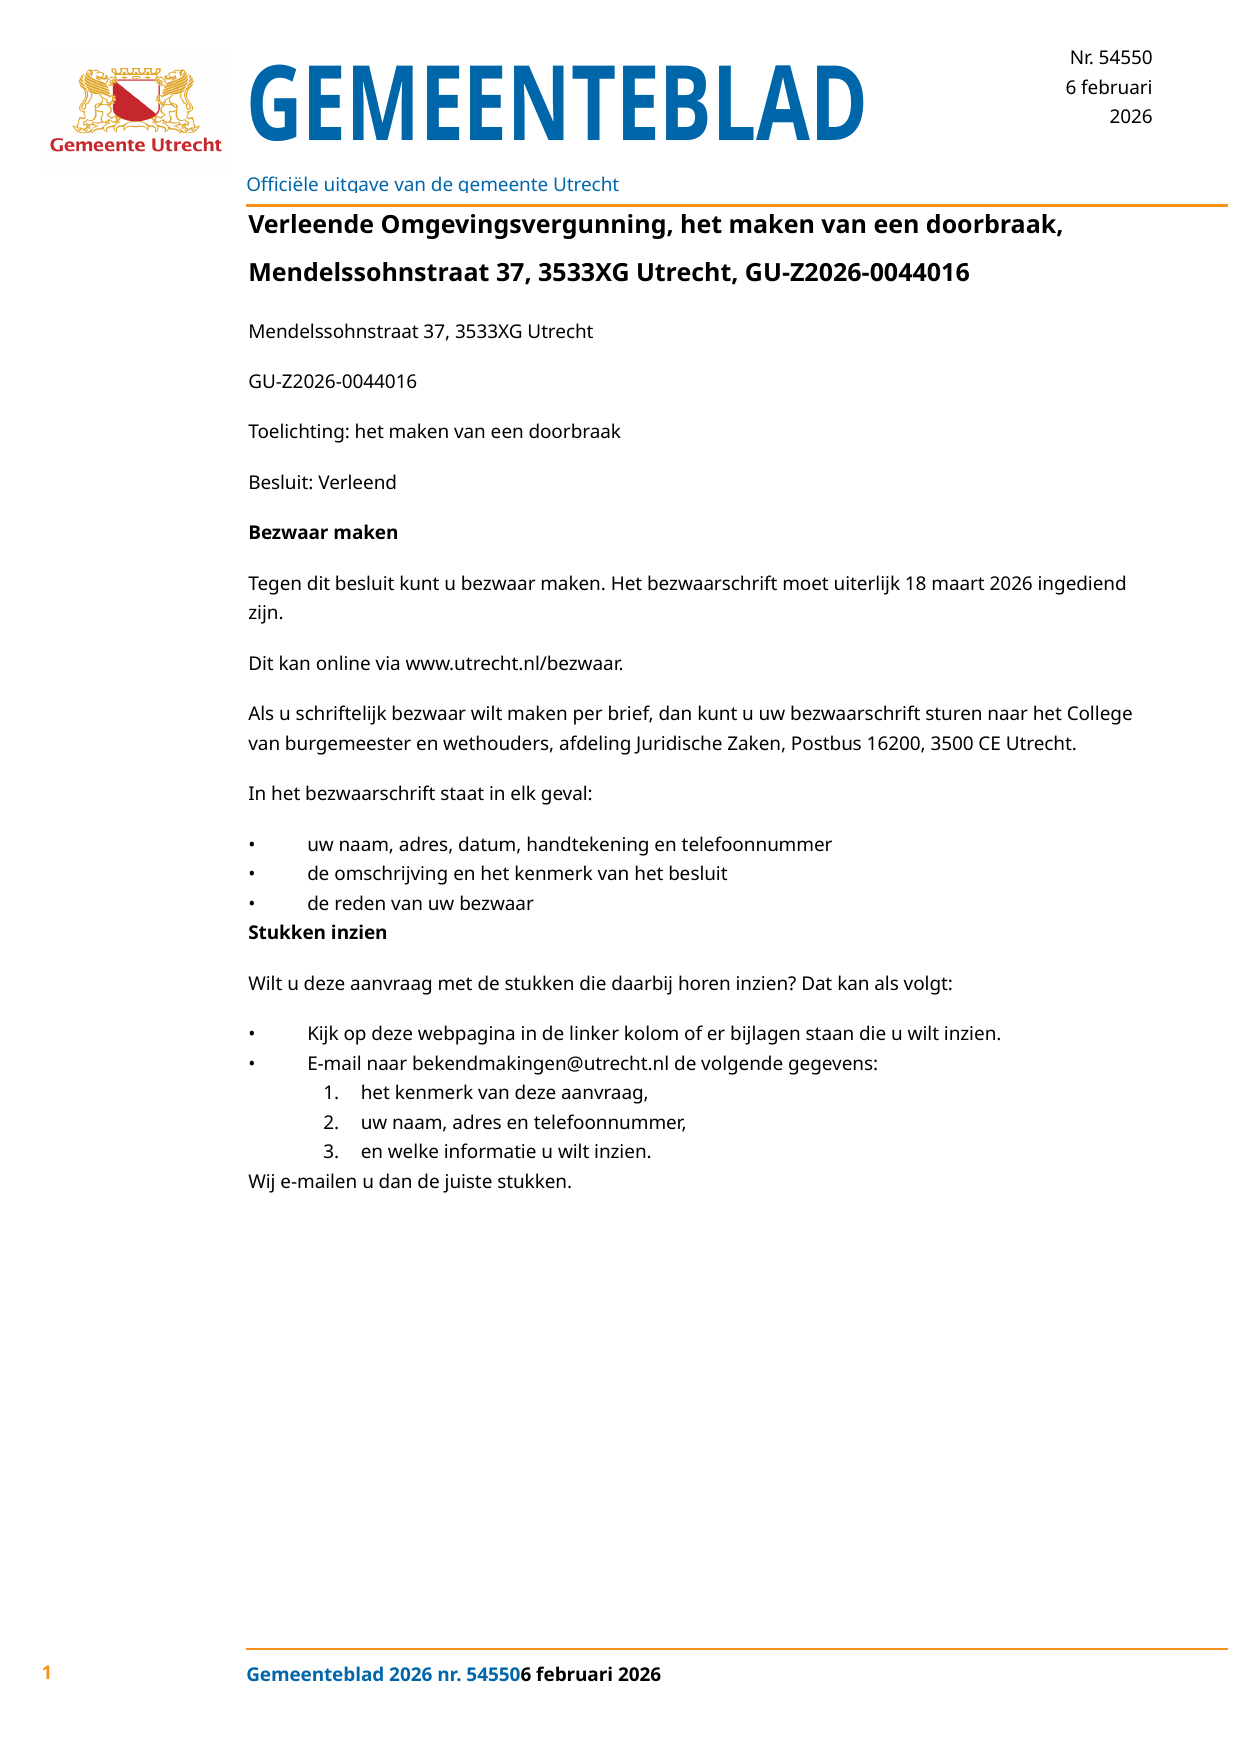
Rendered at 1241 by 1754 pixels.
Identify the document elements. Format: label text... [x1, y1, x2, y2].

list E-mail naar bekendmakingen@utrecht.nl de volgende gegevens: [248, 1050, 1152, 1076]
list de reden van uw bezwaar [248, 890, 1152, 916]
text Besluit: Verleend [248, 469, 1152, 495]
picture [41, 47, 231, 172]
text Toelichting: het maken van een doorbraak [248, 419, 1152, 444]
text Wij e-mailen u dan de juiste stukken. [248, 1168, 1152, 1194]
text Verleende Omgevingsvergunning, het maken van een doorbraak, Mendelssohnstraat 37, 3533XG Utrecht, GU-Z2026-0044016 [248, 207, 1152, 288]
list en welke informatie u wilt inzien. [323, 1139, 1152, 1164]
text Als u schriftelijk bezwaar wilt maken per brief, dan kunt u uw bezwaarschrift sturen naar het College van burgemeester en wethouders, afdeling Juridische Zaken, Postbus 16200, 3500 CE Utrecht. [248, 700, 1152, 756]
text Dit kan online via www.utrecht.nl/bezwaar. [248, 650, 1152, 676]
text GU-Z2026-0044016 [248, 368, 1152, 394]
text Mendelssohnstraat 37, 3533XG Utrecht [248, 318, 1152, 344]
list de omschrijving en het kenmerk van het besluit [248, 860, 1152, 886]
text Bezwaar maken [248, 519, 1152, 545]
text In het bezwaarschrift staat in elk geval: [248, 780, 1152, 806]
list het kenmerk van deze aanvraag, [323, 1079, 1152, 1105]
text Wilt u deze aanvraag met de stukken die daarbij horen inzien? Dat kan als volgt: [248, 970, 1152, 996]
list uw naam, adres, datum, handtekening en telefoonnummer [248, 831, 1152, 857]
text Stukken inzien [248, 919, 1152, 945]
text Tegen dit besluit kunt u bezwaar maken. Het bezwaarschrift moet uiterlijk 18 maart 2026 ingediend zijn. [248, 570, 1152, 625]
list Kijk op deze webpagina in de linker kolom of er bijlagen staan die u wilt inzien. [248, 1020, 1152, 1046]
list uw naam, adres en telefoonnummer, [323, 1109, 1152, 1135]
